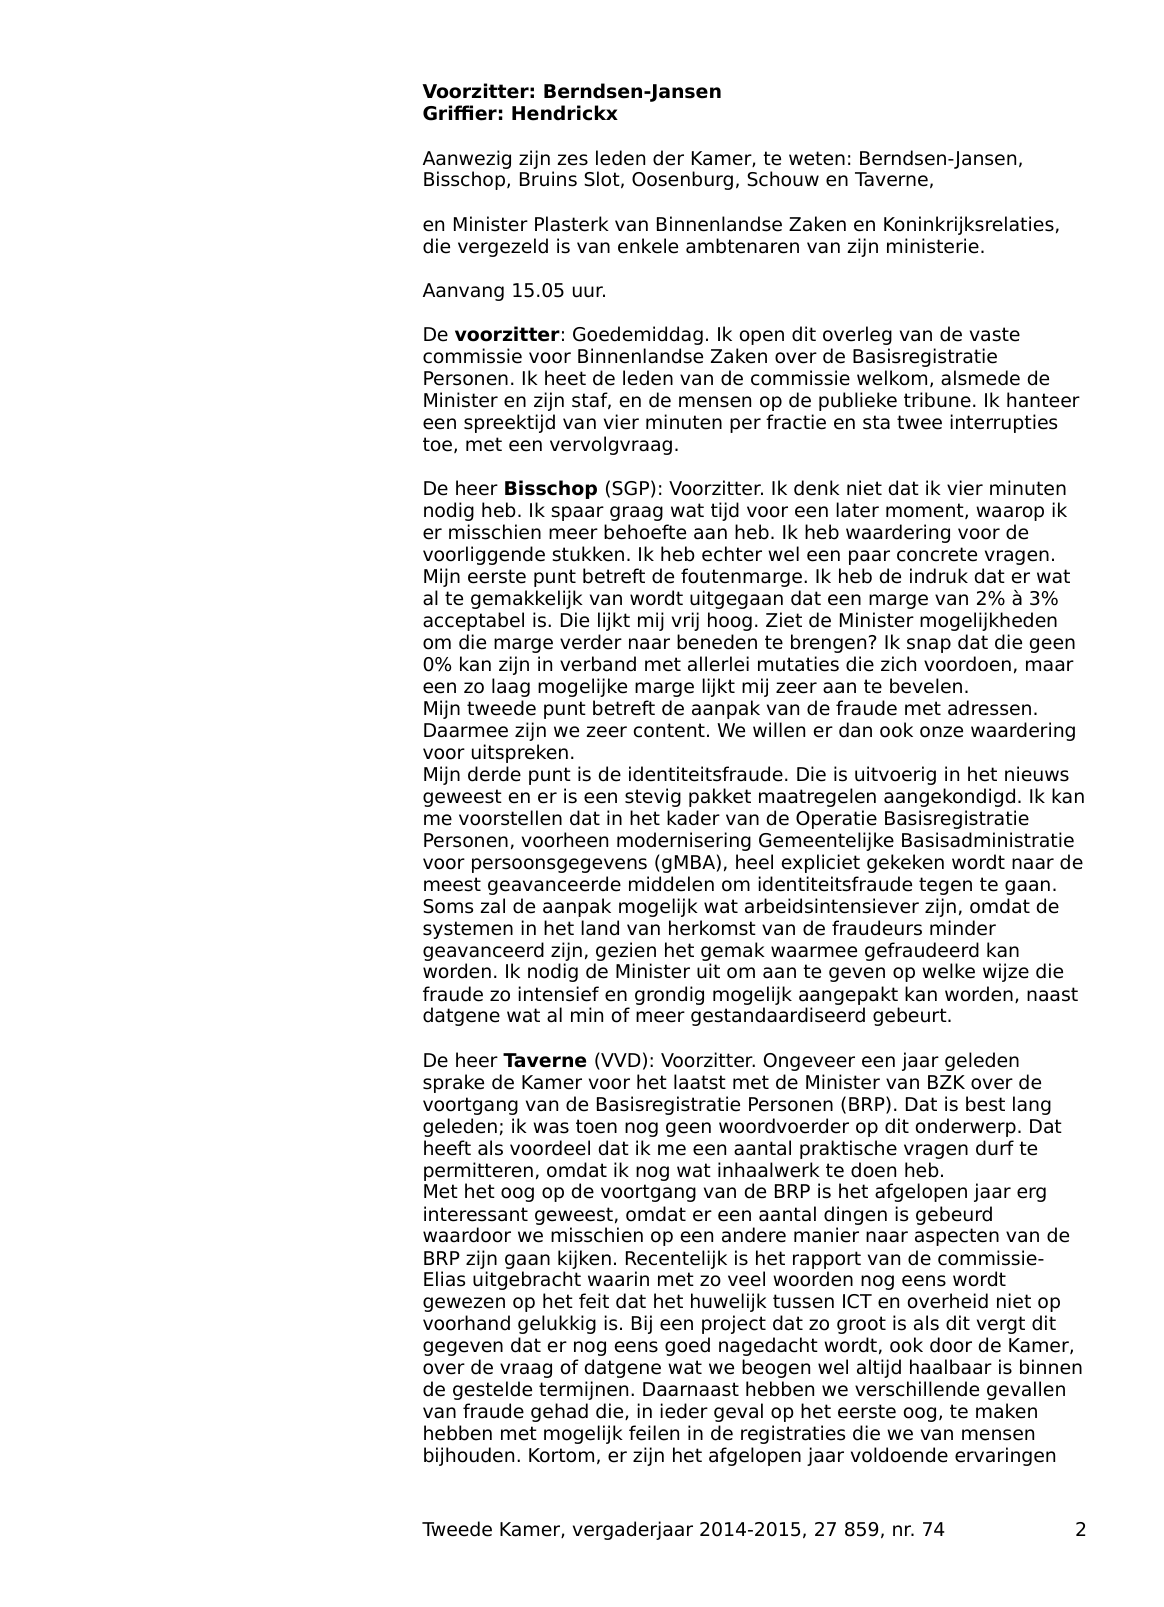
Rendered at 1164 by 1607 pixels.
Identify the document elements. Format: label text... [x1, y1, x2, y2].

text en Minister Plasterk van Binnenlandse Zaken en Koninkrijksrelaties, die vergezeld is van enkele ambtenaren van zijn ministerie. [422, 213, 1087, 257]
text Aanvang 15.05 uur. [422, 280, 1087, 302]
text Mijn tweede punt betreft de aanpak van de fraude met adressen. Daarmee zijn we zeer content. We willen er dan ook onze waardering voor uitspreken. [422, 698, 1087, 764]
text Mijn eerste punt betreft de foutenmarge. Ik heb de indruk dat er wat al te gemakkelijk van wordt uitgegaan dat een marge van 2% à 3% acceptabel is. Die lijkt mij vrij hoog. Ziet de Minister mogelijkheden om die marge verder naar beneden te brengen? Ik snap dat die geen 0% kan zijn in verband met allerlei mutaties die zich voordoen, maar een zo laag mogelijke marge lijkt mij zeer aan te bevelen. [422, 566, 1087, 698]
text Aanwezig zijn zes leden der Kamer, te weten: Berndsen-Jansen, Bisschop, Bruins Slot, Oosenburg, Schouw en Taverne, [422, 147, 1087, 191]
text Voorzitter: Berndsen-Jansen [422, 81, 1087, 103]
text Mijn derde punt is de identiteitsfraude. Die is uitvoerig in het nieuws geweest en er is een stevig pakket maatregelen aangekondigd. Ik kan me voorstellen dat in het kader van de Operatie Basisregistratie Personen, voorheen modernisering Gemeentelijke Basisadministratie voor persoonsgegevens (gMBA), heel expliciet gekeken wordt naar de meest geavanceerde middelen om identiteitsfraude tegen te gaan. Soms zal de aanpak mogelijk wat arbeidsintensiever zijn, omdat de systemen in het land van herkomst van de fraudeurs minder geavanceerd zijn, gezien het gemak waarmee gefraudeerd kan worden. Ik nodig de Minister uit om aan te geven op welke wijze die fraude zo intensief en grondig mogelijk aangepakt kan worden, naast datgene wat al min of meer gestandaardiseerd gebeurt. [422, 764, 1087, 1027]
text Griffier: Hendrickx [422, 103, 1087, 125]
text De heer Bisschop (SGP): Voorzitter. Ik denk niet dat ik vier minuten nodig heb. Ik spaar graag wat tijd voor een later moment, waarop ik er misschien meer behoefte aan heb. Ik heb waardering voor de voorliggende stukken. Ik heb echter wel een paar concrete vragen. [422, 478, 1087, 566]
text De voorzitter: Goedemiddag. Ik open dit overleg van de vaste commissie voor Binnenlandse Zaken over de Basisregistratie Personen. Ik heet de leden van de commissie welkom, alsmede de Minister en zijn staf, en de mensen op de publieke tribune. Ik hanteer een spreektijd van vier minuten per fractie en sta twee interrupties toe, met een vervolgvraag. [422, 324, 1087, 456]
text Met het oog op de voortgang van de BRP is het afgelopen jaar erg interessant geweest, omdat er een aantal dingen is gebeurd waardoor we misschien op een andere manier naar aspecten van de BRP zijn gaan kijken. Recentelijk is het rapport van de commissie-Elias uitgebracht waarin met zo veel woorden nog eens wordt gewezen op het feit dat het huwelijk tussen ICT en overheid niet op voorhand gelukkig is. Bij een project dat zo groot is als dit vergt dit gegeven dat er nog eens goed nagedacht wordt, ook door de Kamer, over de vraag of datgene wat we beogen wel altijd haalbaar is binnen de gestelde termijnen. Daarnaast hebben we verschillende gevallen van fraude gehad die, in ieder geval op het eerste oog, te maken hebben met mogelijk feilen in de registraties die we van mensen bijhouden. Kortom, er zijn het afgelopen jaar voldoende ervaringen [422, 1181, 1087, 1467]
text De heer Taverne (VVD): Voorzitter. Ongeveer een jaar geleden sprake de Kamer voor het laatst met de Minister van BZK over de voortgang van de Basisregistratie Personen (BRP). Dat is best lang geleden; ik was toen nog geen woordvoerder op dit onderwerp. Dat heeft als voordeel dat ik me een aantal praktische vragen durf te permitteren, omdat ik nog wat inhaalwerk te doen heb. [422, 1049, 1087, 1181]
